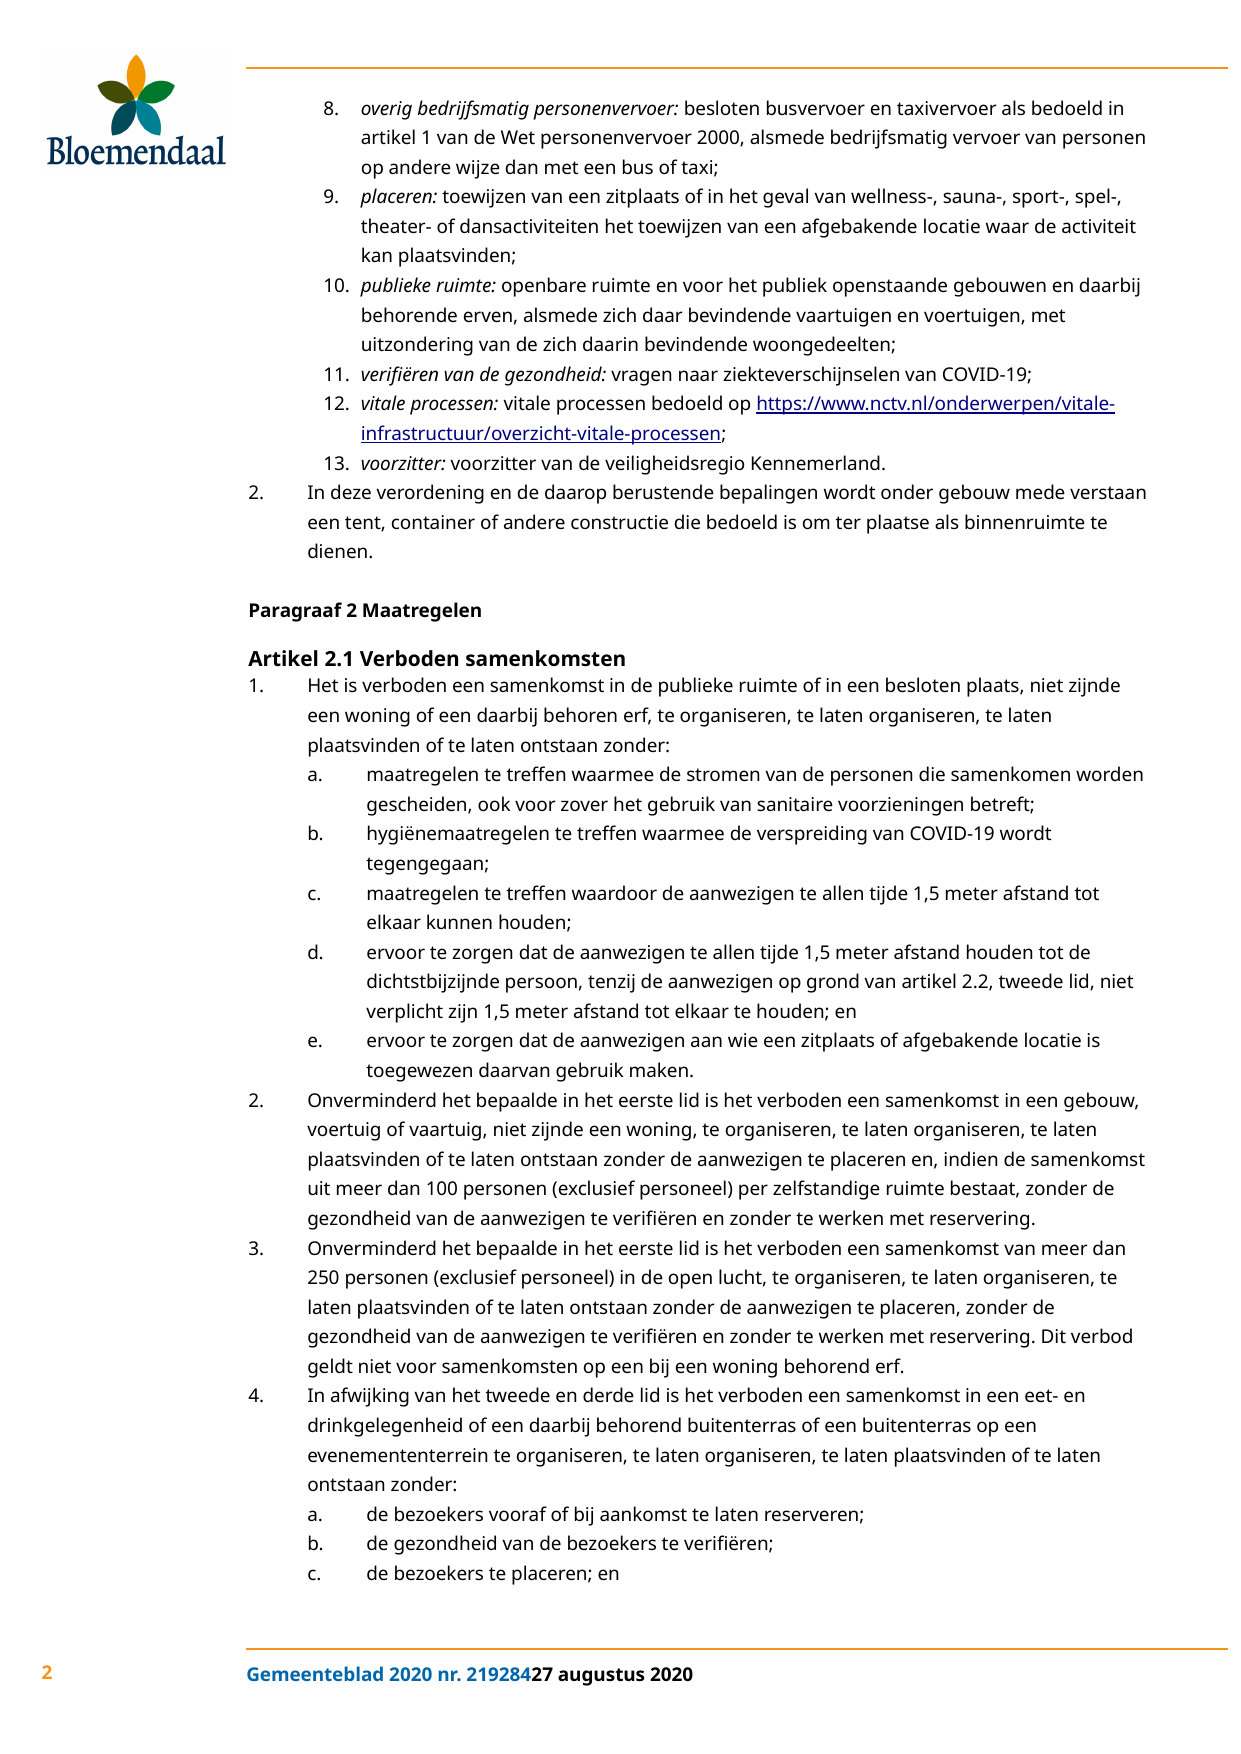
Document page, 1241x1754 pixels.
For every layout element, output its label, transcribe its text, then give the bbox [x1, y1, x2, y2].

list vitale processen: vitale processen bedoeld op https://www.nctv.nl/onderwerpen/vitale-infrastructuur/overzicht-vitale-processen; [323, 391, 1152, 446]
text Artikel 2.1 Verboden samenkomsten [248, 644, 1152, 673]
list In deze verordening en de daarop berustende bepalingen wordt onder gebouw mede verstaan een tent, container of andere constructie die bedoeld is om ter plaatse als binnenruimte te dienen. [248, 479, 1152, 564]
list hygiënemaatregelen te treffen waarmee de verspreiding van COVID-19 wordt tegengegaan; [307, 821, 1152, 876]
list maatregelen te treffen waarmee de stromen van de personen die samenkomen worden gescheiden, ook voor zover het gebruik van sanitaire voorzieningen betreft; [307, 761, 1152, 817]
list overig bedrijfsmatig personenvervoer: besloten busvervoer en taxivervoer als bedoeld in artikel 1 van de Wet personenvervoer 2000, alsmede bedrijfsmatig vervoer van personen op andere wijze dan met een bus of taxi; [323, 95, 1152, 180]
list de bezoekers vooraf of bij aankomst te laten reserveren; [307, 1501, 1152, 1527]
list voorzitter: voorzitter van de veiligheidsregio Kennemerland. [323, 450, 1152, 476]
picture [41, 47, 231, 172]
list placeren: toewijzen van een zitplaats of in het geval van wellness-, sauna-, sport-, spel-, theater- of dansactiviteiten het toewijzen van een afgebakende locatie waar de activiteit kan plaatsvinden; [323, 183, 1152, 268]
list Het is verboden een samenkomst in de publieke ruimte of in een besloten plaats, niet zijnde een woning of een daarbij behoren erf, te organiseren, te laten organiseren, te laten plaatsvinden of te laten ontstaan zonder: [248, 673, 1152, 758]
list ervoor te zorgen dat de aanwezigen aan wie een zitplaats of afgebakende locatie is toegewezen daarvan gebruik maken. [307, 1028, 1152, 1083]
list verifiëren van de gezondheid: vragen naar ziekteverschijnselen van COVID-19; [323, 361, 1152, 387]
list Onverminderd het bepaalde in het eerste lid is het verboden een samenkomst van meer dan 250 personen (exclusief personeel) in de open lucht, te organiseren, te laten organiseren, te laten plaatsvinden of te laten ontstaan zonder de aanwezigen te placeren, zonder de gezondheid van de aanwezigen te verifiëren en zonder te werken met reservering. Dit verbod geldt niet voor samenkomsten op een bij een woning behorend erf. [248, 1235, 1152, 1379]
list maatregelen te treffen waardoor de aanwezigen te allen tijde 1,5 meter afstand tot elkaar kunnen houden; [307, 880, 1152, 935]
list de gezondheid van de bezoekers te verifiëren; [307, 1531, 1152, 1556]
text Paragraaf 2 Maatregelen [248, 598, 1152, 623]
list publieke ruimte: openbare ruimte en voor het publiek openstaande gebouwen en daarbij behorende erven, alsmede zich daar bevindende vaartuigen en voertuigen, met uitzondering van de zich daarin bevindende woongedeelten; [323, 272, 1152, 357]
list In afwijking van het tweede en derde lid is het verboden een samenkomst in een eet- en drinkgelegenheid of een daarbij behorend buitenterras of een buitenterras op een evenemententerrein te organiseren, te laten organiseren, te laten plaatsvinden of te laten ontstaan zonder: [248, 1383, 1152, 1497]
list Onverminderd het bepaalde in het eerste lid is het verboden een samenkomst in een gebouw, voertuig of vaartuig, niet zijnde een woning, te organiseren, te laten organiseren, te laten plaatsvinden of te laten ontstaan zonder de aanwezigen te placeren en, indien de samenkomst uit meer dan 100 personen (exclusief personeel) per zelfstandige ruimte bestaat, zonder de gezondheid van de aanwezigen te verifiëren en zonder te werken met reservering. [248, 1087, 1152, 1231]
list ervoor te zorgen dat de aanwezigen te allen tijde 1,5 meter afstand houden tot de dichtstbijzijnde persoon, tenzij de aanwezigen op grond van artikel 2.2, tweede lid, niet verplicht zijn 1,5 meter afstand tot elkaar te houden; en [307, 939, 1152, 1024]
list de bezoekers te placeren; en [307, 1560, 1152, 1586]
